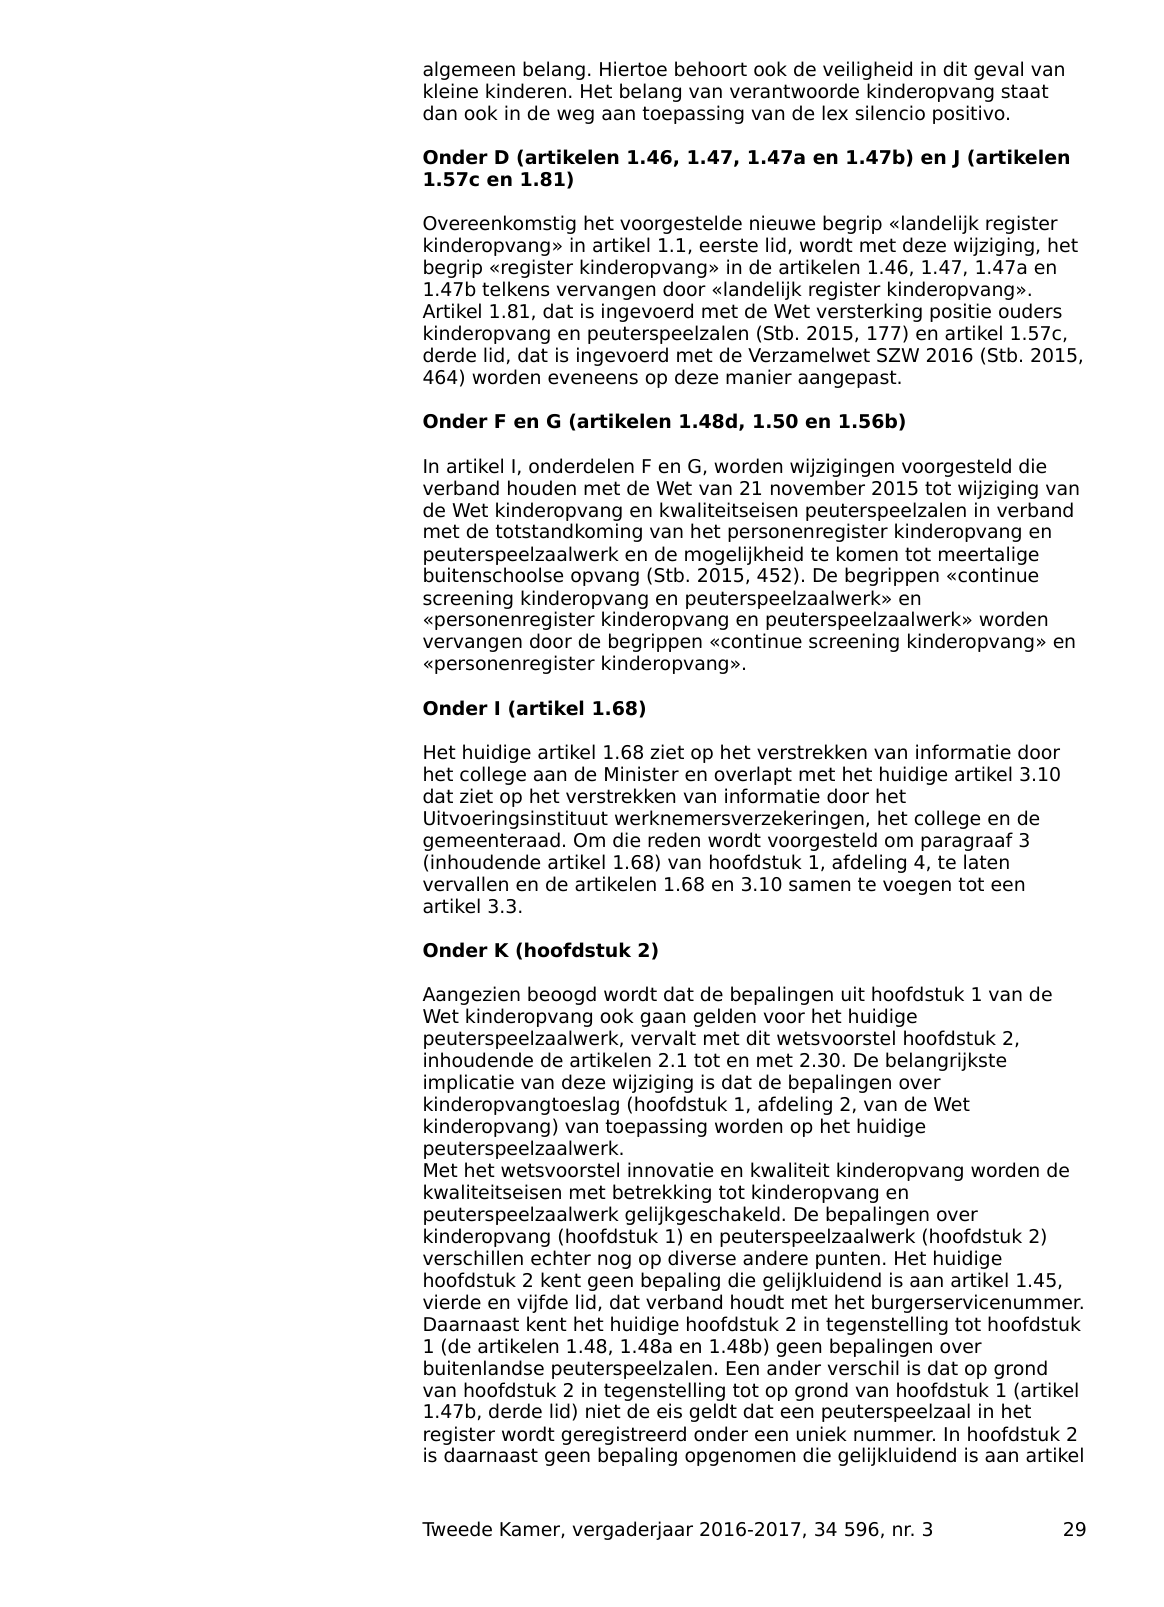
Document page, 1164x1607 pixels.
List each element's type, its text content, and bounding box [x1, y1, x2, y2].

subtitle Onder K (hoofdstuk 2) [422, 940, 1087, 962]
text Aangezien beoogd wordt dat de bepalingen uit hoofdstuk 1 van de Wet kinderopvang ook gaan gelden voor het huidige peuterspeelzaalwerk, vervalt met dit wetsvoorstel hoofdstuk 2, inhoudende de artikelen 2.1 tot en met 2.30. De belangrijkste implicatie van deze wijziging is dat de bepalingen over kinderopvangtoeslag (hoofdstuk 1, afdeling 2, van de Wet kinderopvang) van toepassing worden op het huidige peuterspeelzaalwerk. [422, 984, 1087, 1160]
text Met het wetsvoorstel innovatie en kwaliteit kinderopvang worden de kwaliteitseisen met betrekking tot kinderopvang en peuterspeelzaalwerk gelijkgeschakeld. De bepalingen over kinderopvang (hoofdstuk 1) en peuterspeelzaalwerk (hoofdstuk 2) verschillen echter nog op diverse andere punten. Het huidige hoofdstuk 2 kent geen bepaling die gelijkluidend is aan artikel 1.45, vierde en vijfde lid, dat verband houdt met het burgerservicenummer. Daarnaast kent het huidige hoofdstuk 2 in tegenstelling tot hoofdstuk 1 (de artikelen 1.48, 1.48a en 1.48b) geen bepalingen over buitenlandse peuterspeelzalen. Een ander verschil is dat op grond van hoofdstuk 2 in tegenstelling tot op grond van hoofdstuk 1 (artikel 1.47b, derde lid) niet de eis geldt dat een peuterspeelzaal in het register wordt geregistreerd onder een uniek nummer. In hoofdstuk 2 is daarnaast geen bepaling opgenomen die gelijkluidend is aan artikel [422, 1160, 1087, 1467]
text algemeen belang. Hiertoe behoort ook de veiligheid in dit geval van kleine kinderen. Het belang van verantwoorde kinderopvang staat dan ook in de weg aan toepassing van de lex silencio positivo. [422, 59, 1087, 125]
subtitle Onder F en G (artikelen 1.48d, 1.50 en 1.56b) [422, 411, 1087, 433]
subtitle Onder D (artikelen 1.46, 1.47, 1.47a en 1.47b) en J (artikelen 1.57c en 1.81) [422, 147, 1087, 191]
subtitle Onder I (artikel 1.68) [422, 697, 1087, 719]
text Het huidige artikel 1.68 ziet op het verstrekken van informatie door het college aan de Minister en overlapt met het huidige artikel 3.10 dat ziet op het verstrekken van informatie door het Uitvoeringsinstituut werknemersverzekeringen, het college en de gemeenteraad. Om die reden wordt voorgesteld om paragraaf 3 (inhoudende artikel 1.68) van hoofdstuk 1, afdeling 4, te laten vervallen en de artikelen 1.68 en 3.10 samen te voegen tot een artikel 3.3. [422, 742, 1087, 917]
text In artikel I, onderdelen F en G, worden wijzigingen voorgesteld die verband houden met de Wet van 21 november 2015 tot wijziging van de Wet kinderopvang en kwaliteitseisen peuterspeelzalen in verband met de totstandkoming van het personenregister kinderopvang en peuterspeelzaalwerk en de mogelijkheid te komen tot meertalige buitenschoolse opvang (Stb. 2015, 452). De begrippen «continue screening kinderopvang en peuterspeelzaalwerk» en «personenregister kinderopvang en peuterspeelzaalwerk» worden vervangen door de begrippen «continue screening kinderopvang» en «personenregister kinderopvang». [422, 456, 1087, 675]
text Overeenkomstig het voorgestelde nieuwe begrip «landelijk register kinderopvang» in artikel 1.1, eerste lid, wordt met deze wijziging, het begrip «register kinderopvang» in de artikelen 1.46, 1.47, 1.47a en 1.47b telkens vervangen door «landelijk register kinderopvang». Artikel 1.81, dat is ingevoerd met de Wet versterking positie ouders kinderopvang en peuterspeelzalen (Stb. 2015, 177) en artikel 1.57c, derde lid, dat is ingevoerd met de Verzamelwet SZW 2016 (Stb. 2015, 464) worden eveneens op deze manier aangepast. [422, 213, 1087, 389]
